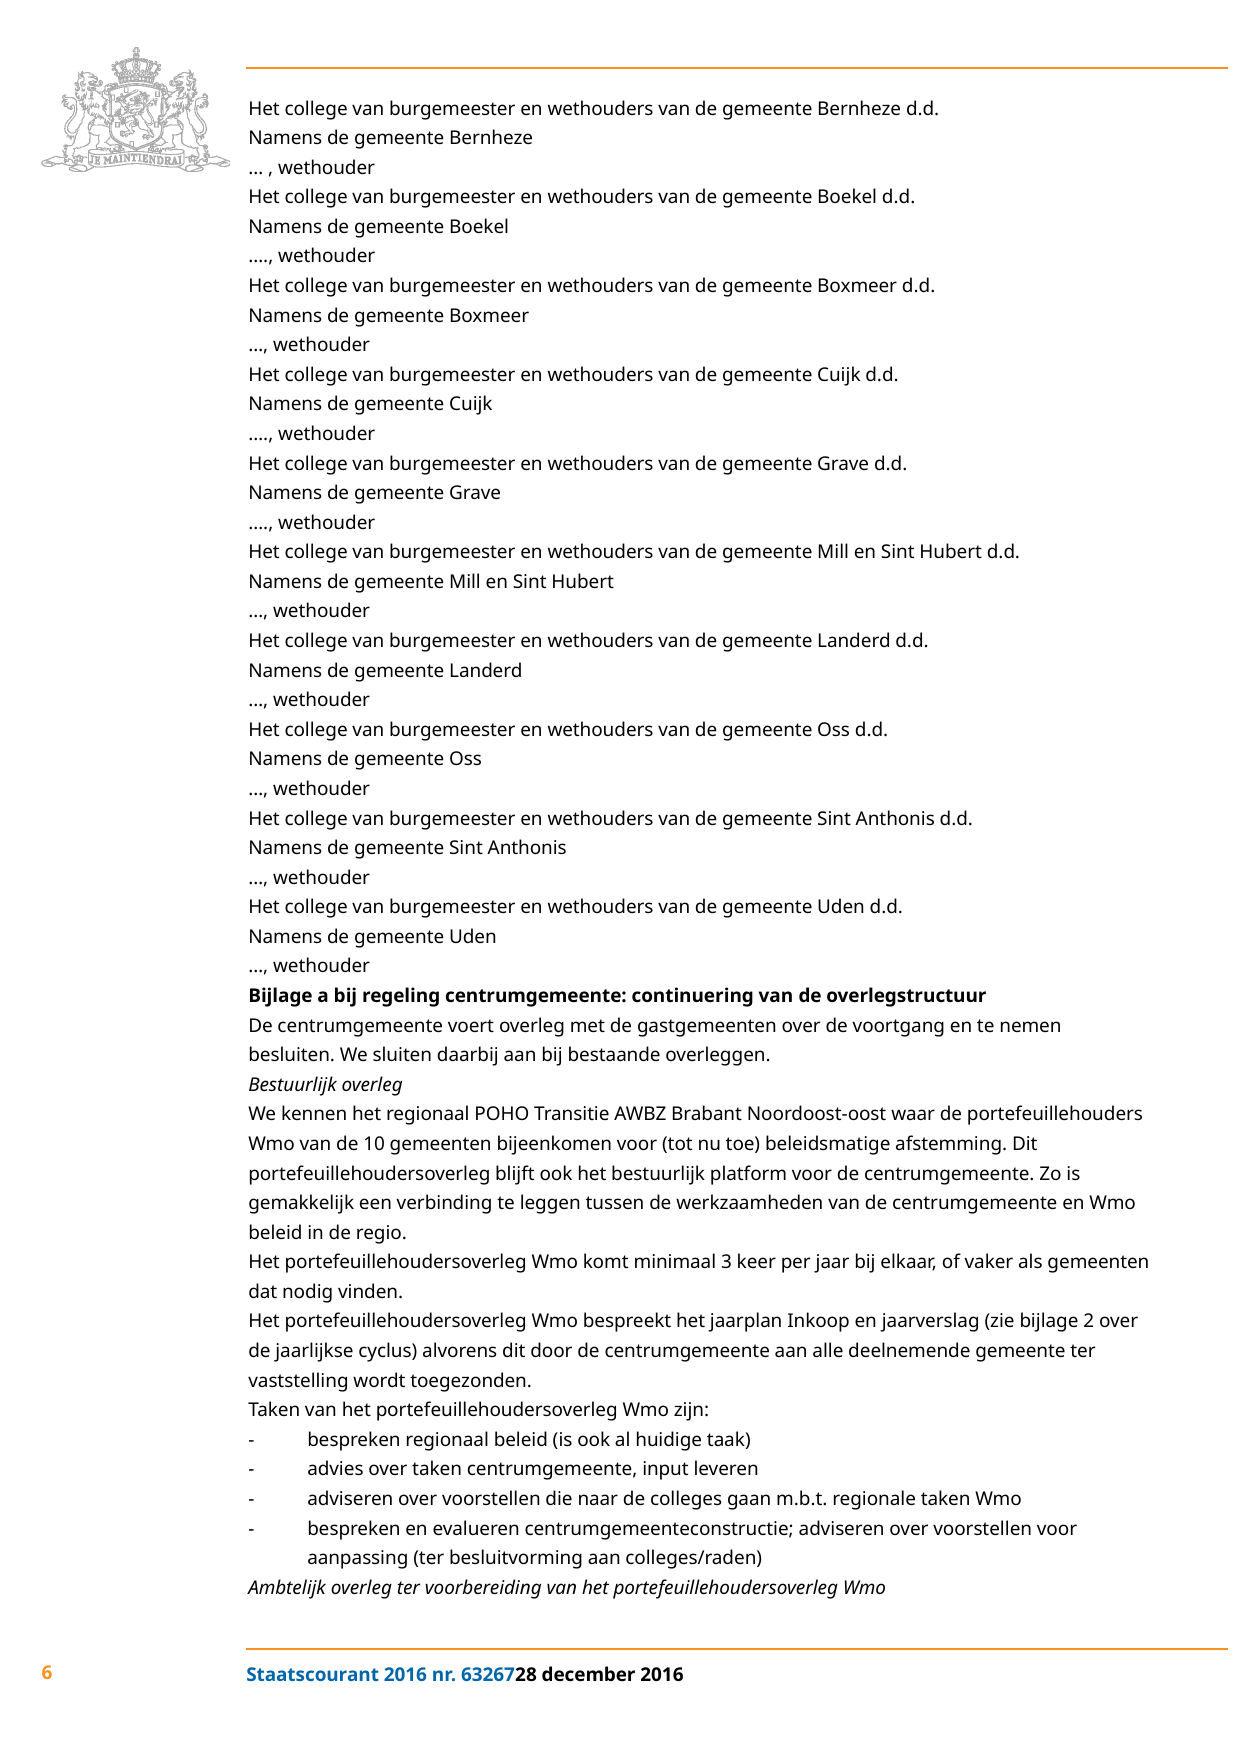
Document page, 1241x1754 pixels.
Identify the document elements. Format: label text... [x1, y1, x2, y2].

text Het portefeuillehoudersoverleg Wmo komt minimaal 3 keer per jaar bij elkaar, of vaker als gemeenten dat nodig vinden. [248, 1248, 1152, 1304]
text Namens de gemeente Mill en Sint Hubert [248, 568, 1152, 594]
text …, wethouder [248, 775, 1152, 801]
text … , wethouder [248, 154, 1152, 180]
text …., wethouder [248, 509, 1152, 535]
text …, wethouder [248, 331, 1152, 357]
text Het college van burgemeester en wethouders van de gemeente Uden d.d. [248, 893, 1152, 919]
text Bijlage a bij regeling centrumgemeente: continuering van de overlegstructuur [248, 982, 1152, 1008]
text Taken van het portefeuillehoudersoverleg Wmo zijn: [248, 1396, 1152, 1422]
text Namens de gemeente Bernheze [248, 124, 1152, 150]
picture [41, 47, 231, 172]
text …, wethouder [248, 686, 1152, 712]
text …, wethouder [248, 864, 1152, 890]
text We kennen het regionaal POHO Transitie AWBZ Brabant Noordoost-oost waar de portefeuillehouders Wmo van de 10 gemeenten bijeenkomen voor (tot nu toe) beleidsmatige afstemming. Dit portefeuillehoudersoverleg blijft ook het bestuurlijk platform voor de centrumgemeente. Zo is gemakkelijk een verbinding te leggen tussen de werkzaamheden van de centrumgemeente en Wmo beleid in de regio. [248, 1101, 1152, 1245]
text Namens de gemeente Sint Anthonis [248, 834, 1152, 860]
text Het college van burgemeester en wethouders van de gemeente Sint Anthonis d.d. [248, 805, 1152, 831]
text Het college van burgemeester en wethouders van de gemeente Oss d.d. [248, 716, 1152, 742]
list bespreken regionaal beleid (is ook al huidige taak) [248, 1426, 1152, 1452]
text …., wethouder [248, 420, 1152, 446]
text …, wethouder [248, 953, 1152, 978]
text Namens de gemeente Cuijk [248, 391, 1152, 416]
text Het college van burgemeester en wethouders van de gemeente Boxmeer d.d. [248, 272, 1152, 298]
text Het college van burgemeester en wethouders van de gemeente Bernheze d.d. [248, 95, 1152, 121]
list adviseren over voorstellen die naar de colleges gaan m.b.t. regionale taken Wmo [248, 1485, 1152, 1511]
list bespreken en evalueren centrumgemeenteconstructie; adviseren over voorstellen voor aanpassing (ter besluitvorming aan colleges/raden) [248, 1515, 1152, 1570]
text Het college van burgemeester en wethouders van de gemeente Cuijk d.d. [248, 361, 1152, 387]
text Namens de gemeente Landerd [248, 657, 1152, 683]
text Namens de gemeente Grave [248, 479, 1152, 505]
text …, wethouder [248, 598, 1152, 623]
list advies over taken centrumgemeente, input leveren [248, 1456, 1152, 1481]
text Het college van burgemeester en wethouders van de gemeente Landerd d.d. [248, 627, 1152, 653]
text Namens de gemeente Boxmeer [248, 302, 1152, 328]
text Het portefeuillehoudersoverleg Wmo bespreekt het jaarplan Inkoop en jaarverslag (zie bijlage 2 over de jaarlijkse cyclus) alvorens dit door de centrumgemeente aan alle deelnemende gemeente ter vaststelling wordt toegezonden. [248, 1308, 1152, 1393]
text Namens de gemeente Uden [248, 923, 1152, 949]
text Het college van burgemeester en wethouders van de gemeente Boekel d.d. [248, 183, 1152, 209]
text Het college van burgemeester en wethouders van de gemeente Mill en Sint Hubert d.d. [248, 538, 1152, 564]
text Namens de gemeente Boekel [248, 213, 1152, 239]
text …., wethouder [248, 243, 1152, 268]
text Ambtelijk overleg ter voorbereiding van het portefeuillehoudersoverleg Wmo [248, 1574, 1152, 1600]
text Het college van burgemeester en wethouders van de gemeente Grave d.d. [248, 450, 1152, 476]
text Namens de gemeente Oss [248, 746, 1152, 771]
text De centrumgemeente voert overleg met de gastgemeenten over de voortgang en te nemen besluiten. We sluiten daarbij aan bij bestaande overleggen. [248, 1012, 1152, 1067]
text Bestuurlijk overleg [248, 1071, 1152, 1097]
